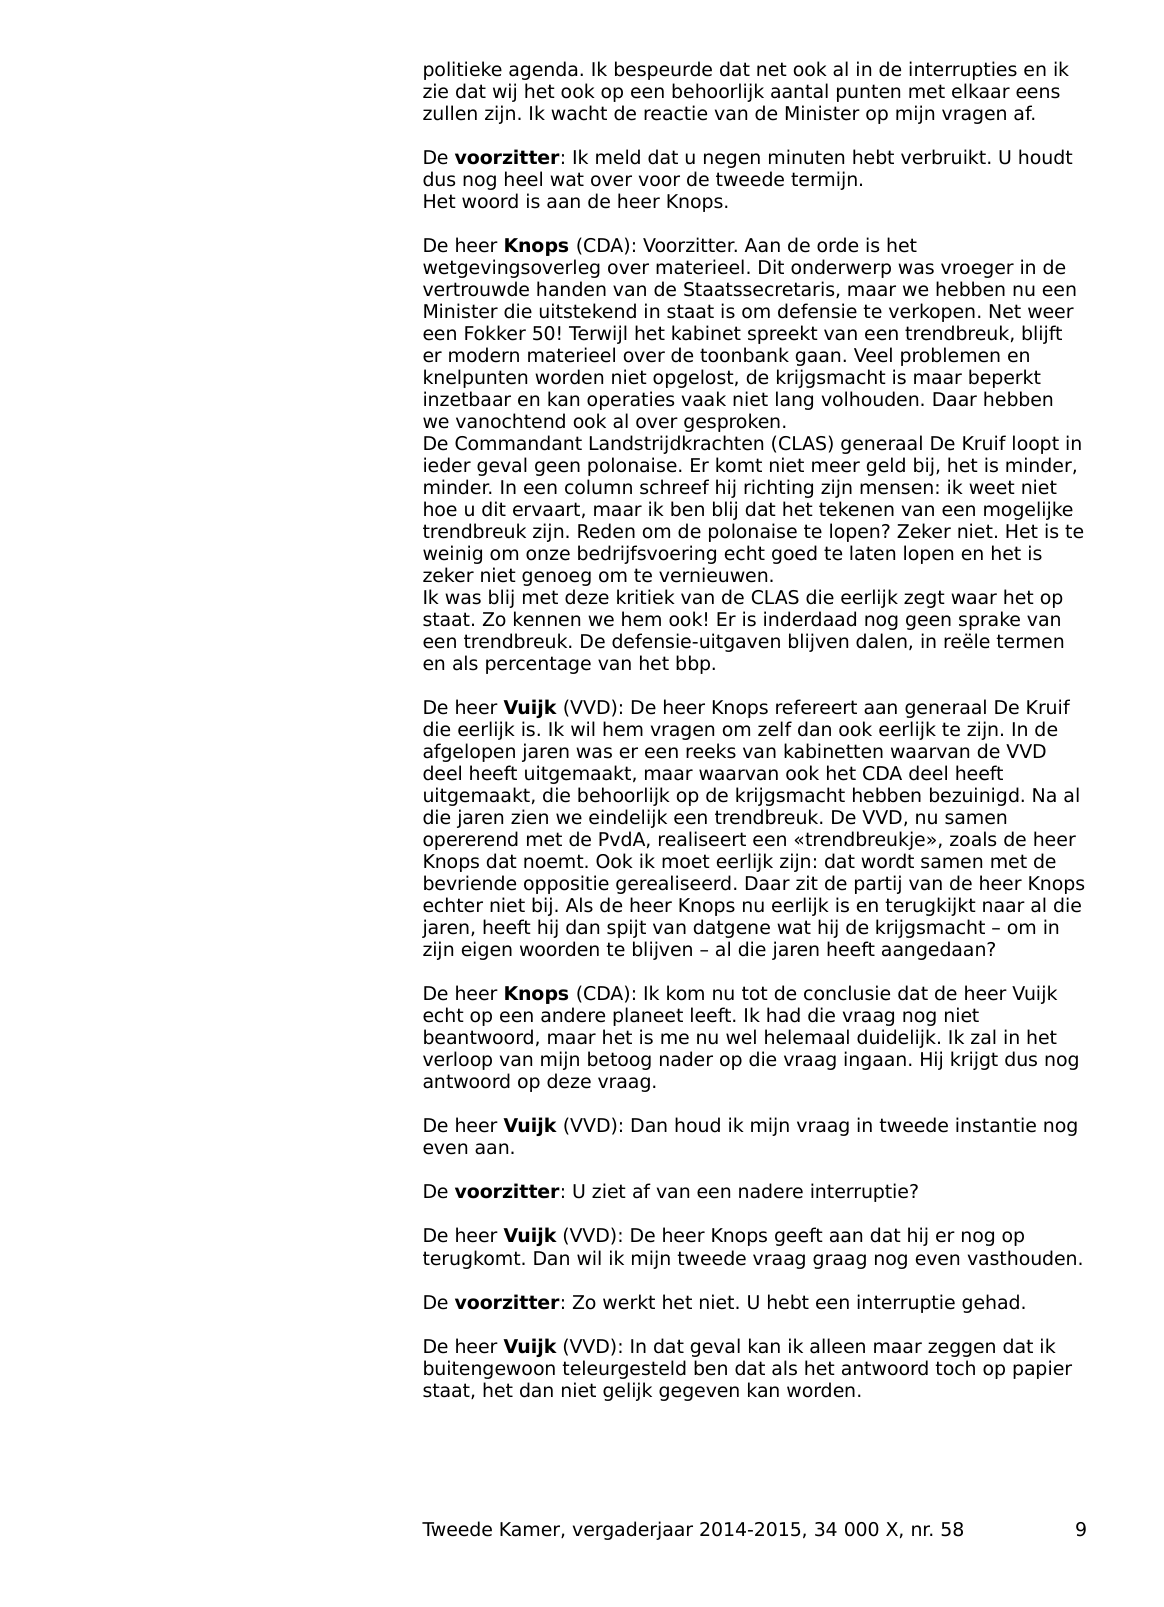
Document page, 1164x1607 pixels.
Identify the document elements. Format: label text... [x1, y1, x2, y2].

text De voorzitter: Zo werkt het niet. U hebt een interruptie gehad. [422, 1292, 1087, 1313]
text De Commandant Landstrijdkrachten (CLAS) generaal De Kruif loopt in ieder geval geen polonaise. Er komt niet meer geld bij, het is minder, minder. In een column schreef hij richting zijn mensen: ik weet niet hoe u dit ervaart, maar ik ben blij dat het tekenen van een mogelijke trendbreuk zijn. Reden om de polonaise te lopen? Zeker niet. Het is te weinig om onze bedrijfsvoering echt goed te laten lopen en het is zeker niet genoeg om te vernieuwen. [422, 433, 1087, 587]
text De heer Knops (CDA): Ik kom nu tot de conclusie dat de heer Vuijk echt op een andere planeet leeft. Ik had die vraag nog niet beantwoord, maar het is me nu wel helemaal duidelijk. Ik zal in het verloop van mijn betoog nader op die vraag ingaan. Hij krijgt dus nog antwoord op deze vraag. [422, 983, 1087, 1093]
text politieke agenda. Ik bespeurde dat net ook al in de interrupties en ik zie dat wij het ook op een behoorlijk aantal punten met elkaar eens zullen zijn. Ik wacht de reactie van de Minister op mijn vragen af. [422, 59, 1087, 125]
text De heer Vuijk (VVD): Dan houd ik mijn vraag in tweede instantie nog even aan. [422, 1115, 1087, 1159]
text Ik was blij met deze kritiek van de CLAS die eerlijk zegt waar het op staat. Zo kennen we hem ook! Er is inderdaad nog geen sprake van een trendbreuk. De defensie-uitgaven blijven dalen, in reële termen en als percentage van het bbp. [422, 587, 1087, 675]
text De heer Vuijk (VVD): In dat geval kan ik alleen maar zeggen dat ik buitengewoon teleurgesteld ben dat als het antwoord toch op papier staat, het dan niet gelijk gegeven kan worden. [422, 1336, 1087, 1402]
text De voorzitter: Ik meld dat u negen minuten hebt verbruikt. U houdt dus nog heel wat over voor de tweede termijn. [422, 147, 1087, 191]
text De heer Vuijk (VVD): De heer Knops geeft aan dat hij er nog op terugkomt. Dan wil ik mijn tweede vraag graag nog even vasthouden. [422, 1225, 1087, 1269]
text Het woord is aan de heer Knops. [422, 191, 1087, 213]
text De heer Vuijk (VVD): De heer Knops refereert aan generaal De Kruif die eerlijk is. Ik wil hem vragen om zelf dan ook eerlijk te zijn. In de afgelopen jaren was er een reeks van kabinetten waarvan de VVD deel heeft uitgemaakt, maar waarvan ook het CDA deel heeft uitgemaakt, die behoorlijk op de krijgsmacht hebben bezuinigd. Na al die jaren zien we eindelijk een trendbreuk. De VVD, nu samen opererend met de PvdA, realiseert een «trendbreukje», zoals de heer Knops dat noemt. Ook ik moet eerlijk zijn: dat wordt samen met de bevriende oppositie gerealiseerd. Daar zit de partij van de heer Knops echter niet bij. Als de heer Knops nu eerlijk is en terugkijkt naar al die jaren, heeft hij dan spijt van datgene wat hij de krijgsmacht – om in zijn eigen woorden te blijven – al die jaren heeft aangedaan? [422, 697, 1087, 961]
text De heer Knops (CDA): Voorzitter. Aan de orde is het wetgevingsoverleg over materieel. Dit onderwerp was vroeger in de vertrouwde handen van de Staatssecretaris, maar we hebben nu een Minister die uitstekend in staat is om defensie te verkopen. Net weer een Fokker 50! Terwijl het kabinet spreekt van een trendbreuk, blijft er modern materieel over de toonbank gaan. Veel problemen en knelpunten worden niet opgelost, de krijgsmacht is maar beperkt inzetbaar en kan operaties vaak niet lang volhouden. Daar hebben we vanochtend ook al over gesproken. [422, 235, 1087, 433]
text De voorzitter: U ziet af van een nadere interruptie? [422, 1181, 1087, 1203]
